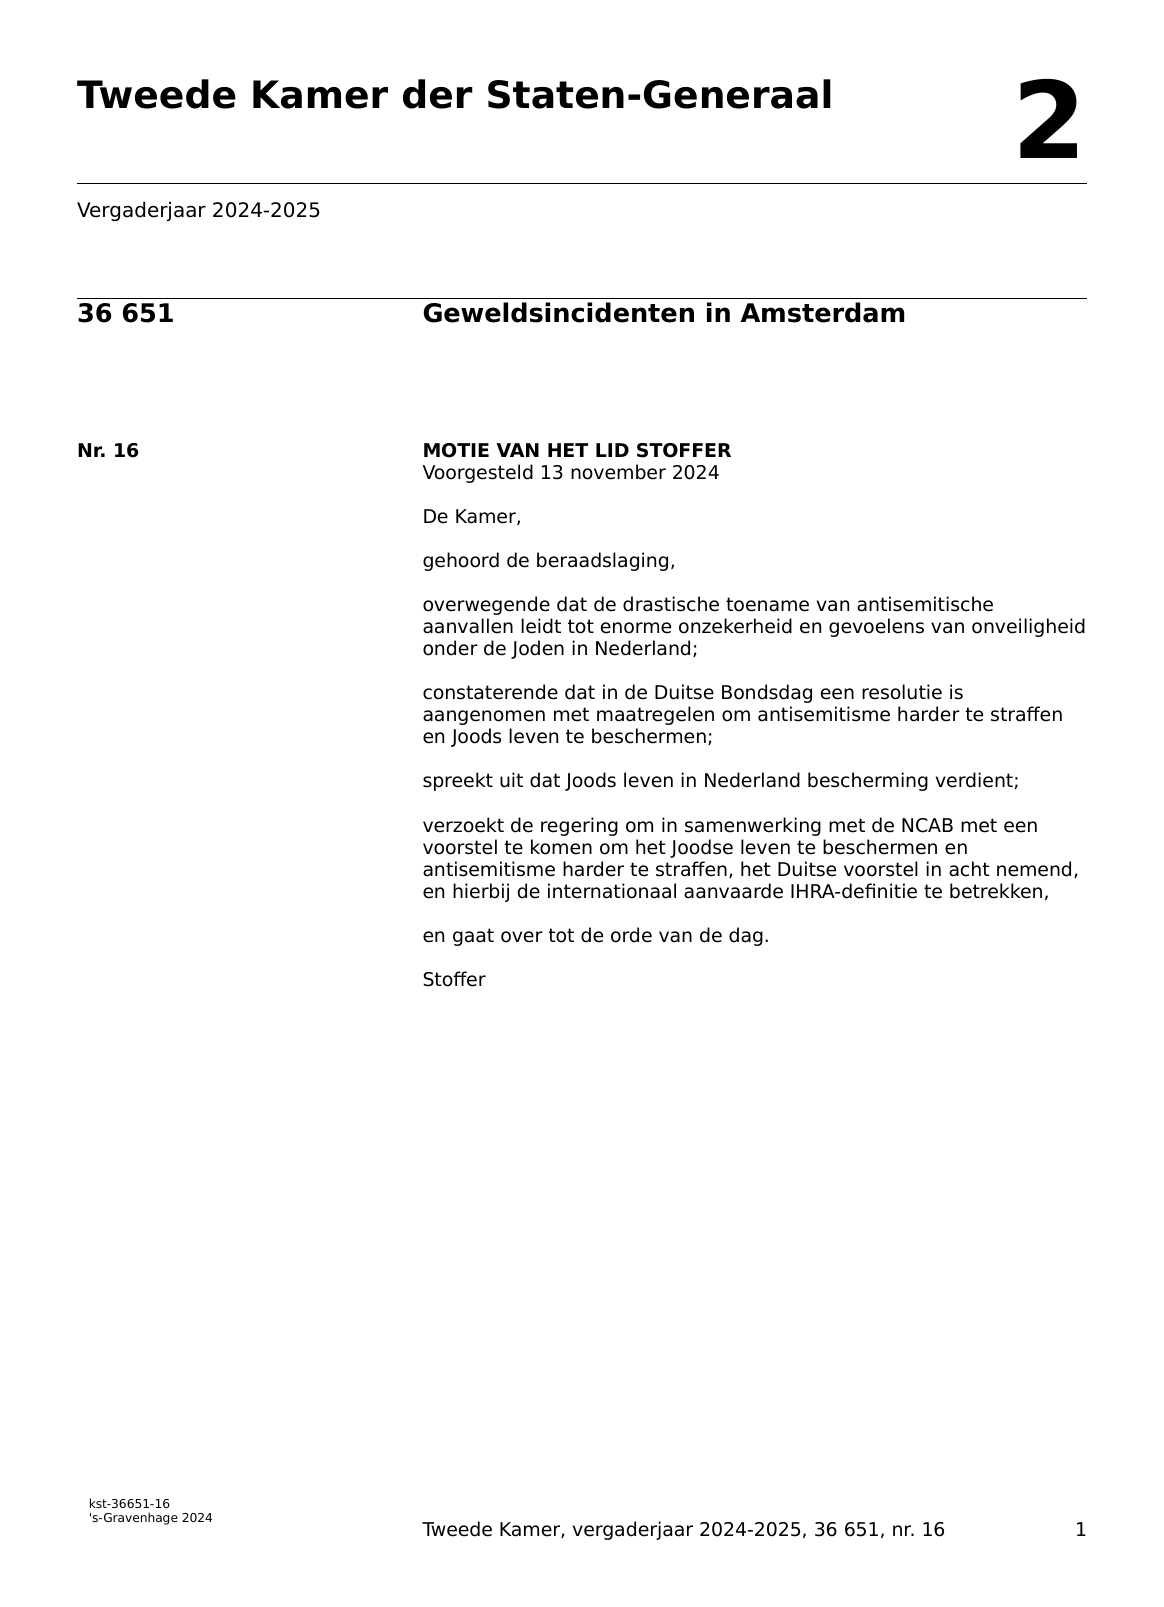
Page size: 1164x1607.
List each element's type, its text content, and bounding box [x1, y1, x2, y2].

subtitle 36 651 Geweldsincidenten in Amsterdam [77, 299, 1087, 329]
text Stoffer [422, 969, 1087, 991]
table_header 2 [886, 59, 1087, 183]
table_header Tweede Kamer der Staten-Generaal [77, 59, 886, 183]
text constaterende dat in de Duitse Bondsdag een resolutie is aangenomen met maatregelen om antisemitisme harder te straffen en Joods leven te beschermen; [422, 682, 1087, 748]
text spreekt uit dat Joods leven in Nederland bescherming verdient; [422, 770, 1087, 792]
subtitle Nr. 16 MOTIE VAN HET LID STOFFER [77, 440, 1087, 462]
text kst-36651-16 [88, 1497, 323, 1511]
text overwegende dat de drastische toename van antisemitische aanvallen leidt tot enorme onzekerheid en gevoelens van onveiligheid onder de Joden in Nederland; [422, 594, 1087, 660]
text verzoekt de regering om in samenwerking met de NCAB met een voorstel te komen om het Joodse leven te beschermen en antisemitisme harder te straffen, het Duitse voorstel in acht nemend, en hierbij de internationaal aanvaarde IHRA-definitie te betrekken, [422, 814, 1087, 902]
text Voorgesteld 13 november 2024 [422, 462, 1087, 484]
text 's-Gravenhage 2024 [88, 1511, 323, 1525]
text en gaat over tot de orde van de dag. [422, 925, 1087, 947]
table_cell Vergaderjaar 2024-2025 [77, 184, 1087, 298]
text De Kamer, [422, 506, 1087, 528]
text gehoord de beraadslaging, [422, 550, 1087, 572]
